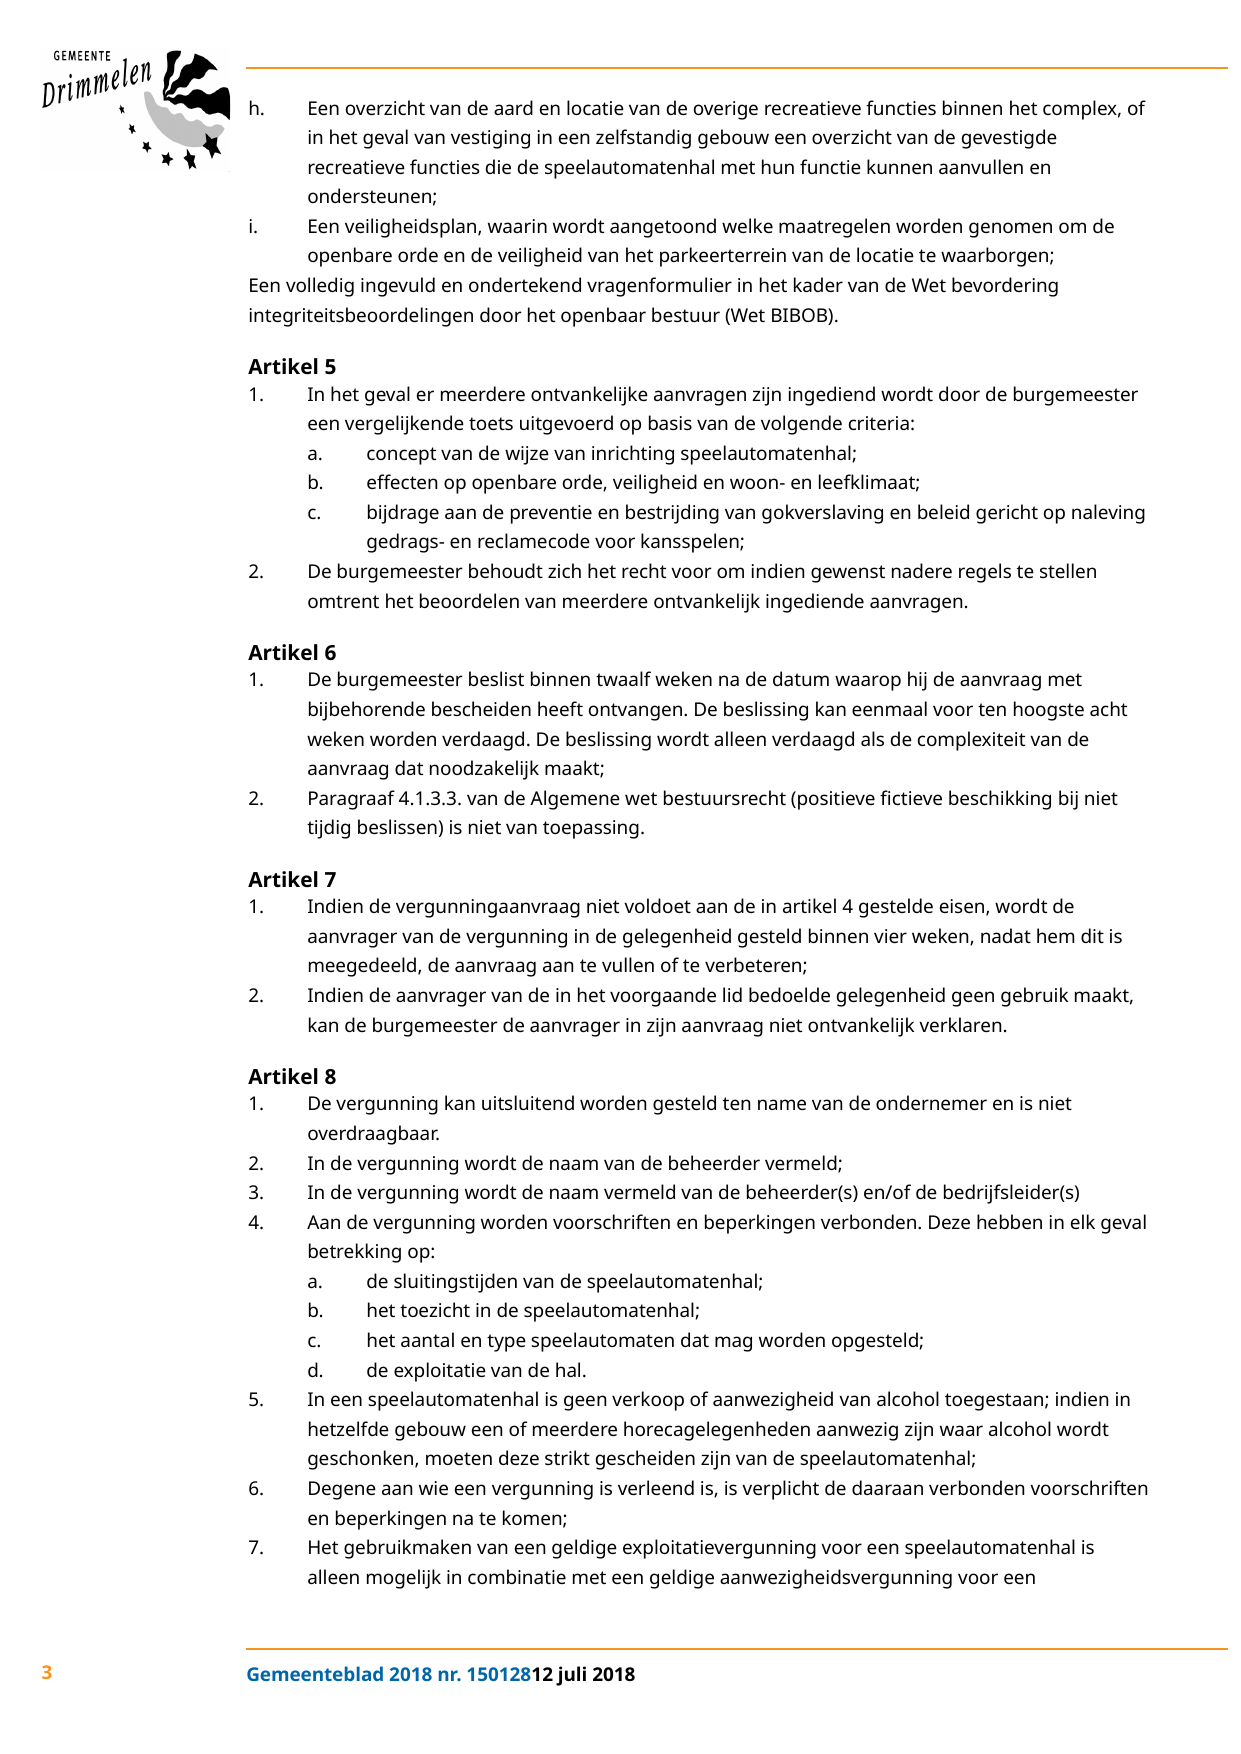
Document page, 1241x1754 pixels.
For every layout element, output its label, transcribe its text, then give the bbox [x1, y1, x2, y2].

list effecten op openbare orde, veiligheid en woon- en leefklimaat; [307, 469, 1152, 495]
list Paragraaf 4.1.3.3. van de Algemene wet bestuursrecht (positieve fictieve beschikking bij niet tijdig beslissen) is niet van toepassing. [248, 785, 1152, 840]
list In een speelautomatenhal is geen verkoop of aanwezigheid van alcohol toegestaan; indien in hetzelfde gebouw een of meerdere horecagelegenheden aanwezig zijn waar alcohol wordt geschonken, moeten deze strikt gescheiden zijn van de speelautomatenhal; [248, 1386, 1152, 1471]
list In het geval er meerdere ontvankelijke aanvragen zijn ingediend wordt door de burgemeester een vergelijkende toets uitgevoerd op basis van de volgende criteria: [248, 381, 1152, 436]
text Artikel 5 [248, 352, 1152, 381]
list De vergunning kan uitsluitend worden gesteld ten name van de ondernemer en is niet overdraagbaar. [248, 1091, 1152, 1146]
list Indien de aanvrager van de in het voorgaande lid bedoelde gelegenheid geen gebruik maakt, kan de burgemeester de aanvrager in zijn aanvraag niet ontvankelijk verklaren. [248, 982, 1152, 1037]
list In de vergunning wordt de naam van de beheerder vermeld; [248, 1150, 1152, 1176]
list Een overzicht van de aard en locatie van de overige recreatieve functies binnen het complex, of in het geval van vestiging in een zelfstandig gebouw een overzicht van de gevestigde recreatieve functies die de speelautomatenhal met hun functie kunnen aanvullen en ondersteunen; [248, 95, 1152, 209]
list Degene aan wie een vergunning is verleend is, is verplicht de daaraan verbonden voorschriften en beperkingen na te komen; [248, 1475, 1152, 1531]
list De burgemeester behoudt zich het recht voor om indien gewenst nadere regels te stellen omtrent het beoordelen van meerdere ontvankelijk ingediende aanvragen. [248, 558, 1152, 613]
list de sluitingstijden van de speelautomatenhal; [307, 1268, 1152, 1294]
list Een veiligheidsplan, waarin wordt aangetoond welke maatregelen worden genomen om de openbare orde en de veiligheid van het parkeerterrein van de locatie te waarborgen; [248, 213, 1152, 268]
list Aan de vergunning worden voorschriften en beperkingen verbonden. Deze hebben in elk geval betrekking op: [248, 1209, 1152, 1264]
text Artikel 8 [248, 1062, 1152, 1091]
list bijdrage aan de preventie en bestrijding van gokverslaving en beleid gericht op naleving gedrags- en reclamecode voor kansspelen; [307, 499, 1152, 554]
picture [41, 47, 231, 172]
list concept van de wijze van inrichting speelautomatenhal; [307, 440, 1152, 466]
list Indien de vergunningaanvraag niet voldoet aan de in artikel 4 gestelde eisen, wordt de aanvrager van de vergunning in de gelegenheid gesteld binnen vier weken, nadat hem dit is meegedeeld, de aanvraag aan te vullen of te verbeteren; [248, 893, 1152, 978]
list het toezicht in de speelautomatenhal; [307, 1298, 1152, 1323]
text Een volledig ingevuld en ondertekend vragenformulier in het kader van de Wet bevordering integriteitsbeoordelingen door het openbaar bestuur (Wet BIBOB). [248, 272, 1152, 328]
text Artikel 7 [248, 865, 1152, 893]
list Het gebruikmaken van een geldige exploitatievergunning voor een speelautomatenhal is alleen mogelijk in combinatie met een geldige aanwezigheidsvergunning voor een [248, 1534, 1152, 1590]
list In de vergunning wordt de naam vermeld van de beheerder(s) en/of de bedrijfsleider(s) [248, 1179, 1152, 1205]
list De burgemeester beslist binnen twaalf weken na de datum waarop hij de aanvraag met bijbehorende bescheiden heeft ontvangen. De beslissing kan eenmaal voor ten hoogste acht weken worden verdaagd. De beslissing wordt alleen verdaagd als de complexiteit van de aanvraag dat noodzakelijk maakt; [248, 667, 1152, 781]
text Artikel 6 [248, 638, 1152, 667]
list de exploitatie van de hal. [307, 1357, 1152, 1383]
list het aantal en type speelautomaten dat mag worden opgesteld; [307, 1327, 1152, 1353]
